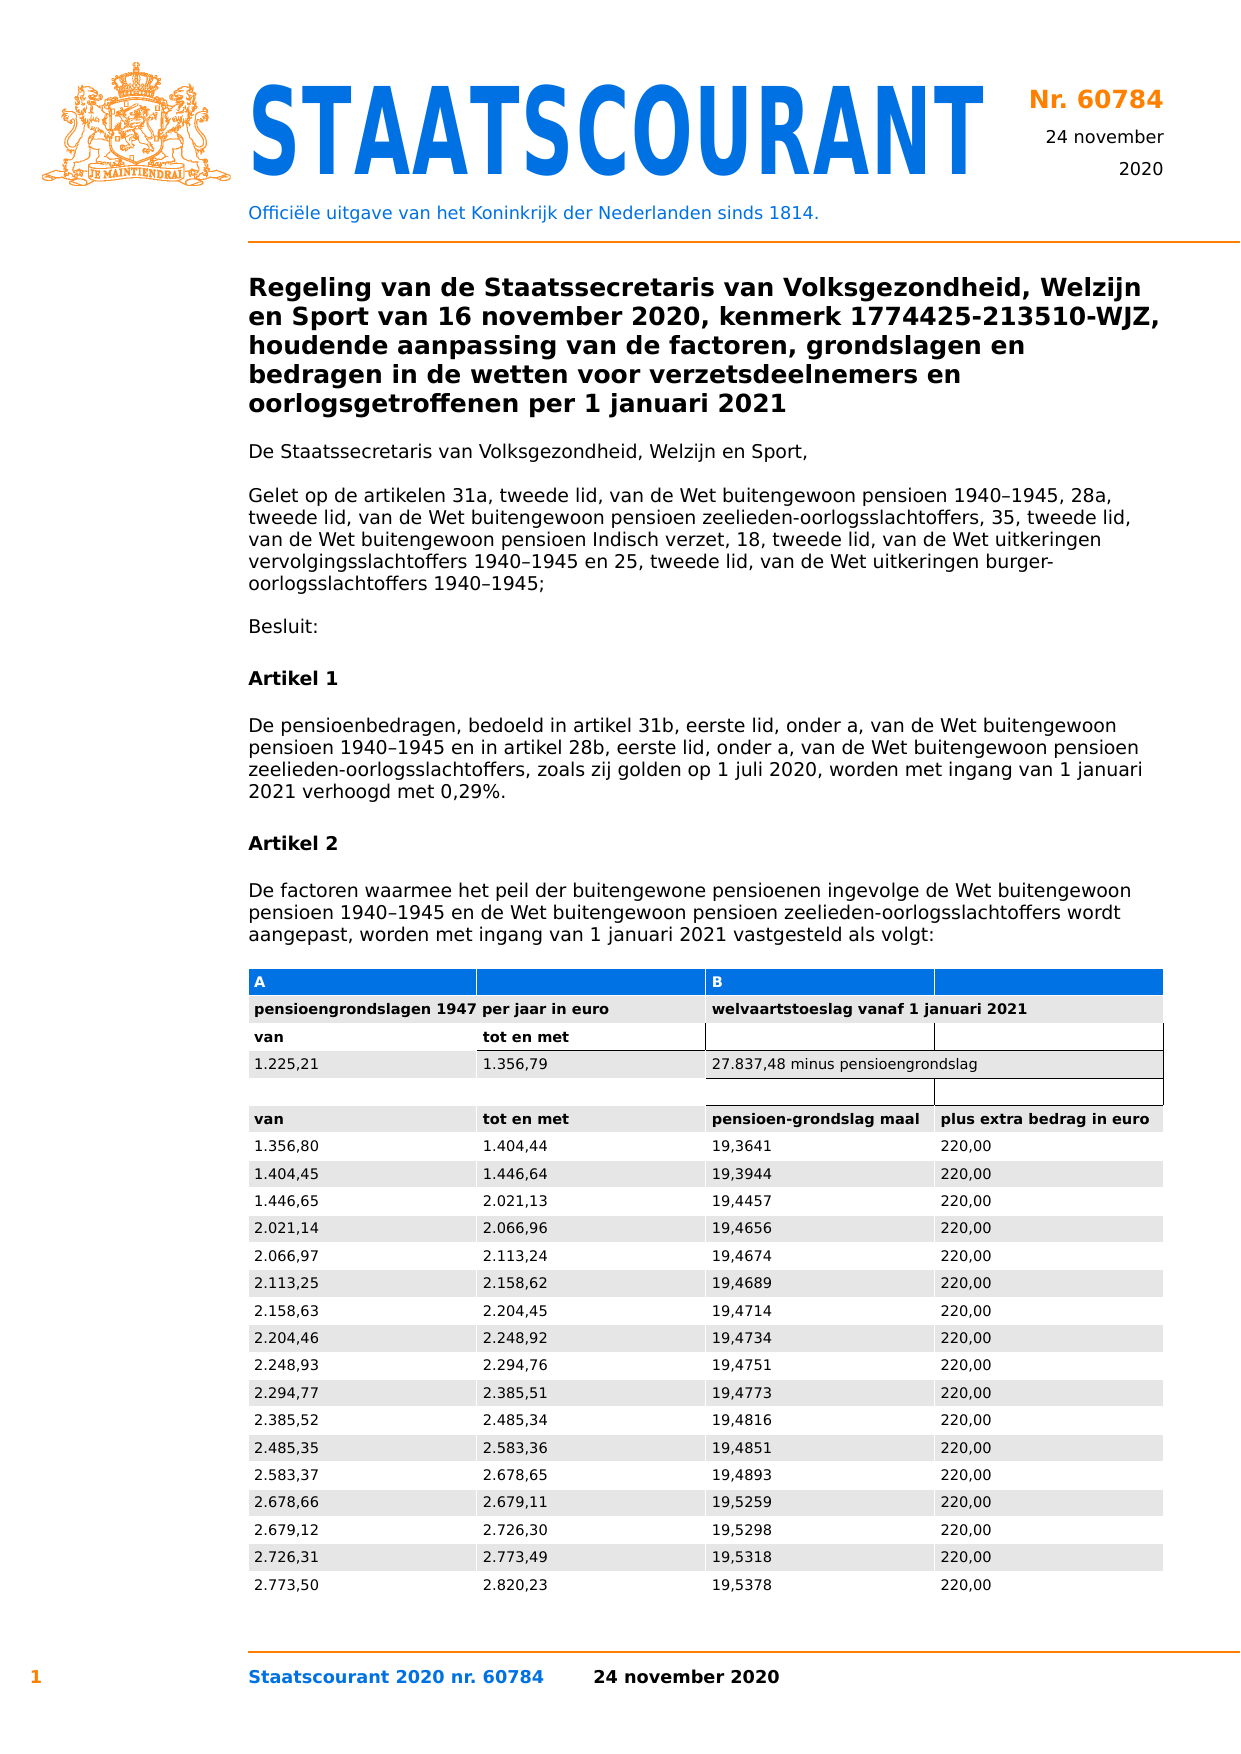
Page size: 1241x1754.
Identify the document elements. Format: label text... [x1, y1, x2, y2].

table_cell 2.021,14 [249, 1216, 476, 1242]
table_header STAATSCOURANT [248, 62, 998, 203]
table_cell tot en met [477, 1024, 705, 1050]
text Gelet op de artikelen 31a, tweede lid, van de Wet buitengewoon pensioen 1940–1945, 28a, tweede lid, van de Wet buitengewoon pensioen zeelieden-oorlogsslachtoffers, 35, tweede lid, van de Wet buitengewoon pensioen Indisch verzet, 18, tweede lid, van de Wet uitkeringen vervolgingsslachtoffers 1940–1945 en 25, tweede lid, van de Wet uitkeringen burger-oorlogsslachtoffers 1940–1945; [248, 484, 1163, 594]
table_cell 2.021,13 [477, 1188, 705, 1214]
table_cell 220,00 [935, 1325, 1163, 1352]
table_cell 220,00 [935, 1408, 1163, 1434]
table_cell 2.066,97 [249, 1243, 476, 1269]
table_cell 2.204,45 [477, 1298, 705, 1324]
table_cell 2.485,34 [477, 1408, 705, 1434]
table_cell 27.837,48 minus pensioengrondslag [706, 1051, 1163, 1078]
subtitle Artikel 1 [248, 668, 1163, 690]
table_cell 220,00 [935, 1380, 1163, 1406]
table_cell 220,00 [935, 1216, 1163, 1242]
table_cell plus extra bedrag in euro [935, 1106, 1163, 1132]
table_cell 2.385,51 [477, 1380, 705, 1406]
table_cell 2.113,24 [477, 1243, 705, 1269]
table_cell pensioengrondslagen 1947 per jaar in euro [249, 996, 705, 1023]
table_header Nr. 60784 [998, 62, 1240, 121]
table_cell 2.679,11 [477, 1490, 705, 1516]
subtitle Artikel 2 [248, 833, 1163, 855]
table_cell 19,5318 [706, 1544, 934, 1571]
text Besluit: [248, 616, 1163, 638]
table_header B [706, 969, 934, 995]
table_cell [706, 1079, 934, 1105]
table_cell 2.385,52 [249, 1408, 476, 1434]
table_cell 220,00 [935, 1270, 1163, 1297]
table_cell 1.225,21 [249, 1051, 476, 1078]
table_cell 220,00 [935, 1490, 1163, 1516]
table_cell 19,4674 [706, 1243, 934, 1269]
table_cell 19,4656 [706, 1216, 934, 1242]
table_cell 1.356,80 [249, 1134, 476, 1160]
table_cell 2.726,30 [477, 1517, 705, 1543]
table_cell 19,5378 [706, 1572, 934, 1598]
table_cell 2.773,49 [477, 1544, 705, 1571]
table_cell 220,00 [935, 1517, 1163, 1543]
table_cell 19,5298 [706, 1517, 934, 1543]
table_cell 2.583,36 [477, 1435, 705, 1461]
subtitle Regeling van de Staatssecretaris van Volksgezondheid, Welzijn en Sport van 16 november 2020, kenmerk 1774425-213510-WJZ, houdende aanpassing van de factoren, grondslagen en bedragen in de wetten voor verzetsdeelnemers en oorlogsgetroffenen per 1 januari 2021 [248, 273, 1163, 419]
table_header A [249, 969, 476, 995]
text De pensioenbedragen, bedoeld in artikel 31b, eerste lid, onder a, van de Wet buitengewoon pensioen 1940–1945 en in artikel 28b, eerste lid, onder a, van de Wet buitengewoon pensioen zeelieden-oorlogsslachtoffers, zoals zij golden op 1 juli 2020, worden met ingang van 1 januari 2021 verhoogd met 0,29%. [248, 715, 1163, 803]
table_cell 2.485,35 [249, 1435, 476, 1461]
table_cell 1.404,45 [249, 1161, 476, 1187]
table_cell van [249, 1106, 476, 1132]
table_cell 19,3641 [706, 1134, 934, 1160]
table_cell 220,00 [935, 1188, 1163, 1214]
table_cell 2.158,63 [249, 1298, 476, 1324]
table_cell 220,00 [935, 1298, 1163, 1324]
table_header [477, 969, 705, 995]
table_cell Officiële uitgave van het Koninkrijk der Nederlanden sinds 1814. [248, 203, 1240, 241]
table_cell 1.356,79 [477, 1051, 705, 1078]
table_cell [935, 1024, 1163, 1050]
table_cell 220,00 [935, 1243, 1163, 1269]
table_cell 19,4457 [706, 1188, 934, 1214]
table_cell van [249, 1024, 476, 1050]
table_cell 2.820,23 [477, 1572, 705, 1598]
table_cell 220,00 [935, 1462, 1163, 1488]
table_cell 220,00 [935, 1572, 1163, 1598]
table_cell [935, 1079, 1163, 1105]
table_cell 19,4851 [706, 1435, 934, 1461]
table_cell 220,00 [935, 1435, 1163, 1461]
table_cell 19,4816 [706, 1408, 934, 1434]
table_cell 24 november [998, 121, 1240, 153]
table_cell 19,4734 [706, 1325, 934, 1352]
table_cell 2.678,66 [249, 1490, 476, 1516]
table_cell 19,5259 [706, 1490, 934, 1516]
text De Staatssecretaris van Volksgezondheid, Welzijn en Sport, [248, 441, 1163, 463]
table_cell 19,4714 [706, 1298, 934, 1324]
table_cell 220,00 [935, 1544, 1163, 1571]
table_cell pensioen-grondslag maal [706, 1106, 934, 1132]
table_cell 2.248,92 [477, 1325, 705, 1352]
table_cell 2.773,50 [249, 1572, 476, 1598]
table_cell 2.066,96 [477, 1216, 705, 1242]
table_cell 19,3944 [706, 1161, 934, 1187]
table_cell welvaartstoeslag vanaf 1 januari 2021 [706, 996, 1163, 1023]
table_cell 2.678,65 [477, 1462, 705, 1488]
table_cell 2.583,37 [249, 1462, 476, 1488]
table_cell 19,4773 [706, 1380, 934, 1406]
table_cell 2020 [998, 153, 1240, 203]
table_cell 2.294,76 [477, 1353, 705, 1379]
table_cell 19,4689 [706, 1270, 934, 1297]
table_cell 1.446,65 [249, 1188, 476, 1214]
table_cell 1.404,44 [477, 1134, 705, 1160]
table_cell [477, 1079, 705, 1105]
table_header [25, 62, 248, 241]
table_cell 2.113,25 [249, 1270, 476, 1297]
table_cell 19,4751 [706, 1353, 934, 1379]
table_cell 220,00 [935, 1161, 1163, 1187]
picture [41, 62, 231, 186]
table_cell 2.248,93 [249, 1353, 476, 1379]
table_cell 1.446,64 [477, 1161, 705, 1187]
table_cell 2.204,46 [249, 1325, 476, 1352]
table_cell 2.679,12 [249, 1517, 476, 1543]
table_cell tot en met [477, 1106, 705, 1132]
table_cell [706, 1024, 934, 1050]
table_cell 2.726,31 [249, 1544, 476, 1571]
table_cell 220,00 [935, 1353, 1163, 1379]
table_cell 2.294,77 [249, 1380, 476, 1406]
table_cell 220,00 [935, 1134, 1163, 1160]
table_cell [249, 1079, 476, 1105]
table_cell 19,4893 [706, 1462, 934, 1488]
text De factoren waarmee het peil der buitengewone pensioenen ingevolge de Wet buitengewoon pensioen 1940–1945 en de Wet buitengewoon pensioen zeelieden-oorlogsslachtoffers wordt aangepast, worden met ingang van 1 januari 2021 vastgesteld als volgt: [248, 880, 1163, 946]
table_header [935, 969, 1163, 995]
table_cell 2.158,62 [477, 1270, 705, 1297]
